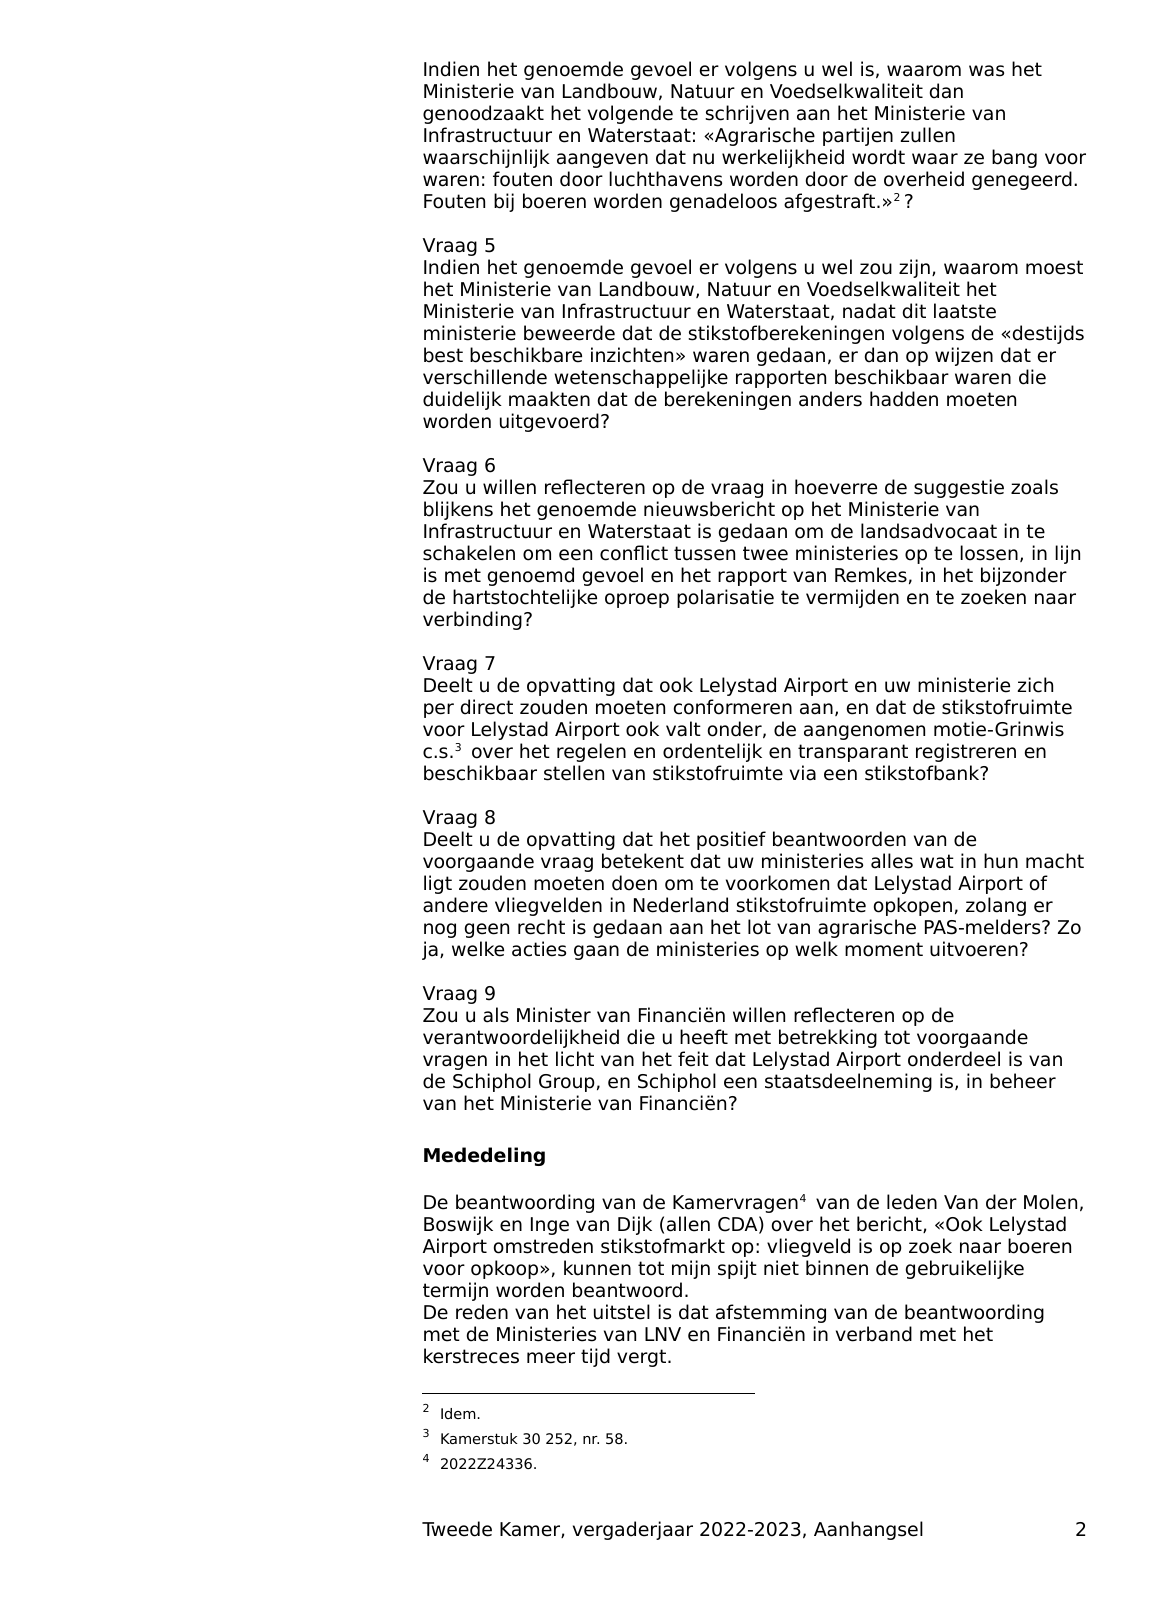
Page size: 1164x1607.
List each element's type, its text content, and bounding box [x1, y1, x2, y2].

text Deelt u de opvatting dat ook Lelystad Airport en uw ministerie zich per direct zouden moeten conformeren aan, en dat de stikstofruimte voor Lelystad Airport ook valt onder, de aangenomen motie-Grinwis c.s. over het regelen en ordentelijk en transparant registreren en beschikbaar stellen van stikstofruimte via een stikstofbank? [422, 675, 1087, 785]
text Vraag 9 [422, 983, 1087, 1005]
text Vraag 7 [422, 653, 1087, 675]
text Kamerstuk 30 252, nr. 58. [422, 1427, 1087, 1449]
text Vraag 6 [422, 455, 1087, 477]
text Vraag 8 [422, 807, 1087, 829]
text De beantwoording van de Kamervragen van de leden Van der Molen, Boswijk en Inge van Dijk (allen CDA) over het bericht, «Ook Lelystad Airport omstreden stikstofmarkt op: vliegveld is op zoek naar boeren voor opkoop», kunnen tot mijn spijt niet binnen de gebruikelijke termijn worden beantwoord. [422, 1192, 1087, 1302]
text De reden van het uitstel is dat afstemming van de beantwoording met de Ministeries van LNV en Financiën in verband met het kerstreces meer tijd vergt. [422, 1302, 1087, 1368]
text Zou u willen reflecteren op de vraag in hoeverre de suggestie zoals blijkens het genoemde nieuwsbericht op het Ministerie van Infrastructuur en Waterstaat is gedaan om de landsadvocaat in te schakelen om een conflict tussen twee ministeries op te lossen, in lijn is met genoemd gevoel en het rapport van Remkes, in het bijzonder de hartstochtelijke oproep polarisatie te vermijden en te zoeken naar verbinding? [422, 477, 1087, 631]
text Indien het genoemde gevoel er volgens u wel zou zijn, waarom moest het Ministerie van Landbouw, Natuur en Voedselkwaliteit het Ministerie van Infrastructuur en Waterstaat, nadat dit laatste ministerie beweerde dat de stikstofberekeningen volgens de «destijds best beschikbare inzichten» waren gedaan, er dan op wijzen dat er verschillende wetenschappelijke rapporten beschikbaar waren die duidelijk maakten dat de berekeningen anders hadden moeten worden uitgevoerd? [422, 257, 1087, 433]
text Idem. [422, 1402, 1087, 1424]
text Vraag 5 [422, 235, 1087, 257]
text Deelt u de opvatting dat het positief beantwoorden van de voorgaande vraag betekent dat uw ministeries alles wat in hun macht ligt zouden moeten doen om te voorkomen dat Lelystad Airport of andere vliegvelden in Nederland stikstofruimte opkopen, zolang er nog geen recht is gedaan aan het lot van agrarische PAS-melders? Zo ja, welke acties gaan de ministeries op welk moment uitvoeren? [422, 829, 1087, 961]
text 2022Z24336. [422, 1452, 1087, 1474]
subtitle Mededeling [422, 1145, 1087, 1167]
text Indien het genoemde gevoel er volgens u wel is, waarom was het Ministerie van Landbouw, Natuur en Voedselkwaliteit dan genoodzaakt het volgende te schrijven aan het Ministerie van Infrastructuur en Waterstaat: «Agrarische partijen zullen waarschijnlijk aangeven dat nu werkelijkheid wordt waar ze bang voor waren: fouten door luchthavens worden door de overheid genegeerd. Fouten bij boeren worden genadeloos afgestraft.»? [422, 59, 1087, 213]
text Zou u als Minister van Financiën willen reflecteren op de verantwoordelijkheid die u heeft met betrekking tot voorgaande vragen in het licht van het feit dat Lelystad Airport onderdeel is van de Schiphol Group, en Schiphol een staatsdeelneming is, in beheer van het Ministerie van Financiën? [422, 1005, 1087, 1115]
